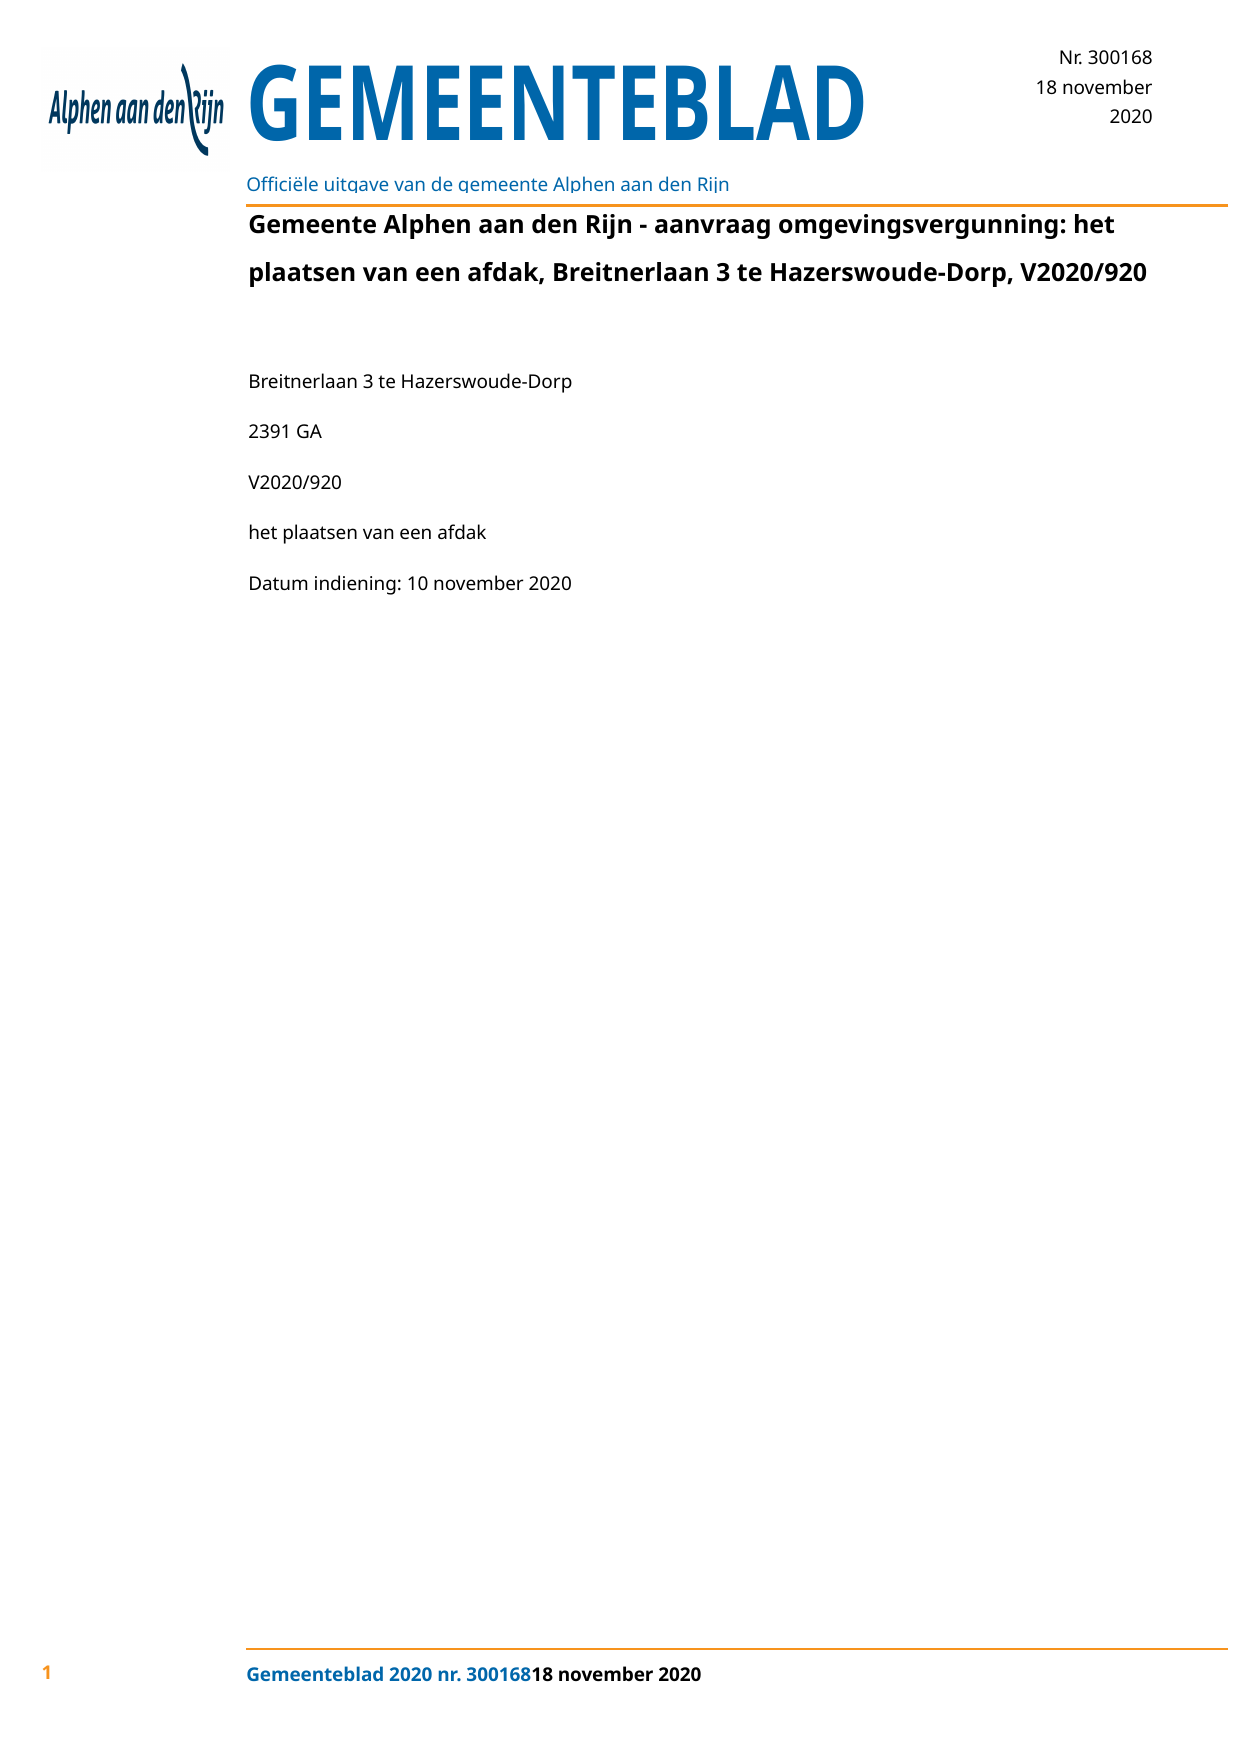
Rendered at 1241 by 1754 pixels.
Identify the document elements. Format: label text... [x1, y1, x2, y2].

picture [41, 47, 231, 172]
text Breitnerlaan 3 te Hazerswoude-Dorp [248, 368, 1152, 394]
text V2020/920 [248, 469, 1152, 495]
text het plaatsen van een afdak [248, 519, 1152, 545]
text Gemeente Alphen aan den Rijn - aanvraag omgevingsvergunning: het plaatsen van een afdak, Breitnerlaan 3 te Hazerswoude-Dorp, V2020/920 [248, 207, 1152, 288]
text Datum indiening: 10 november 2020 [248, 570, 1152, 596]
text 2391 GA [248, 419, 1152, 444]
